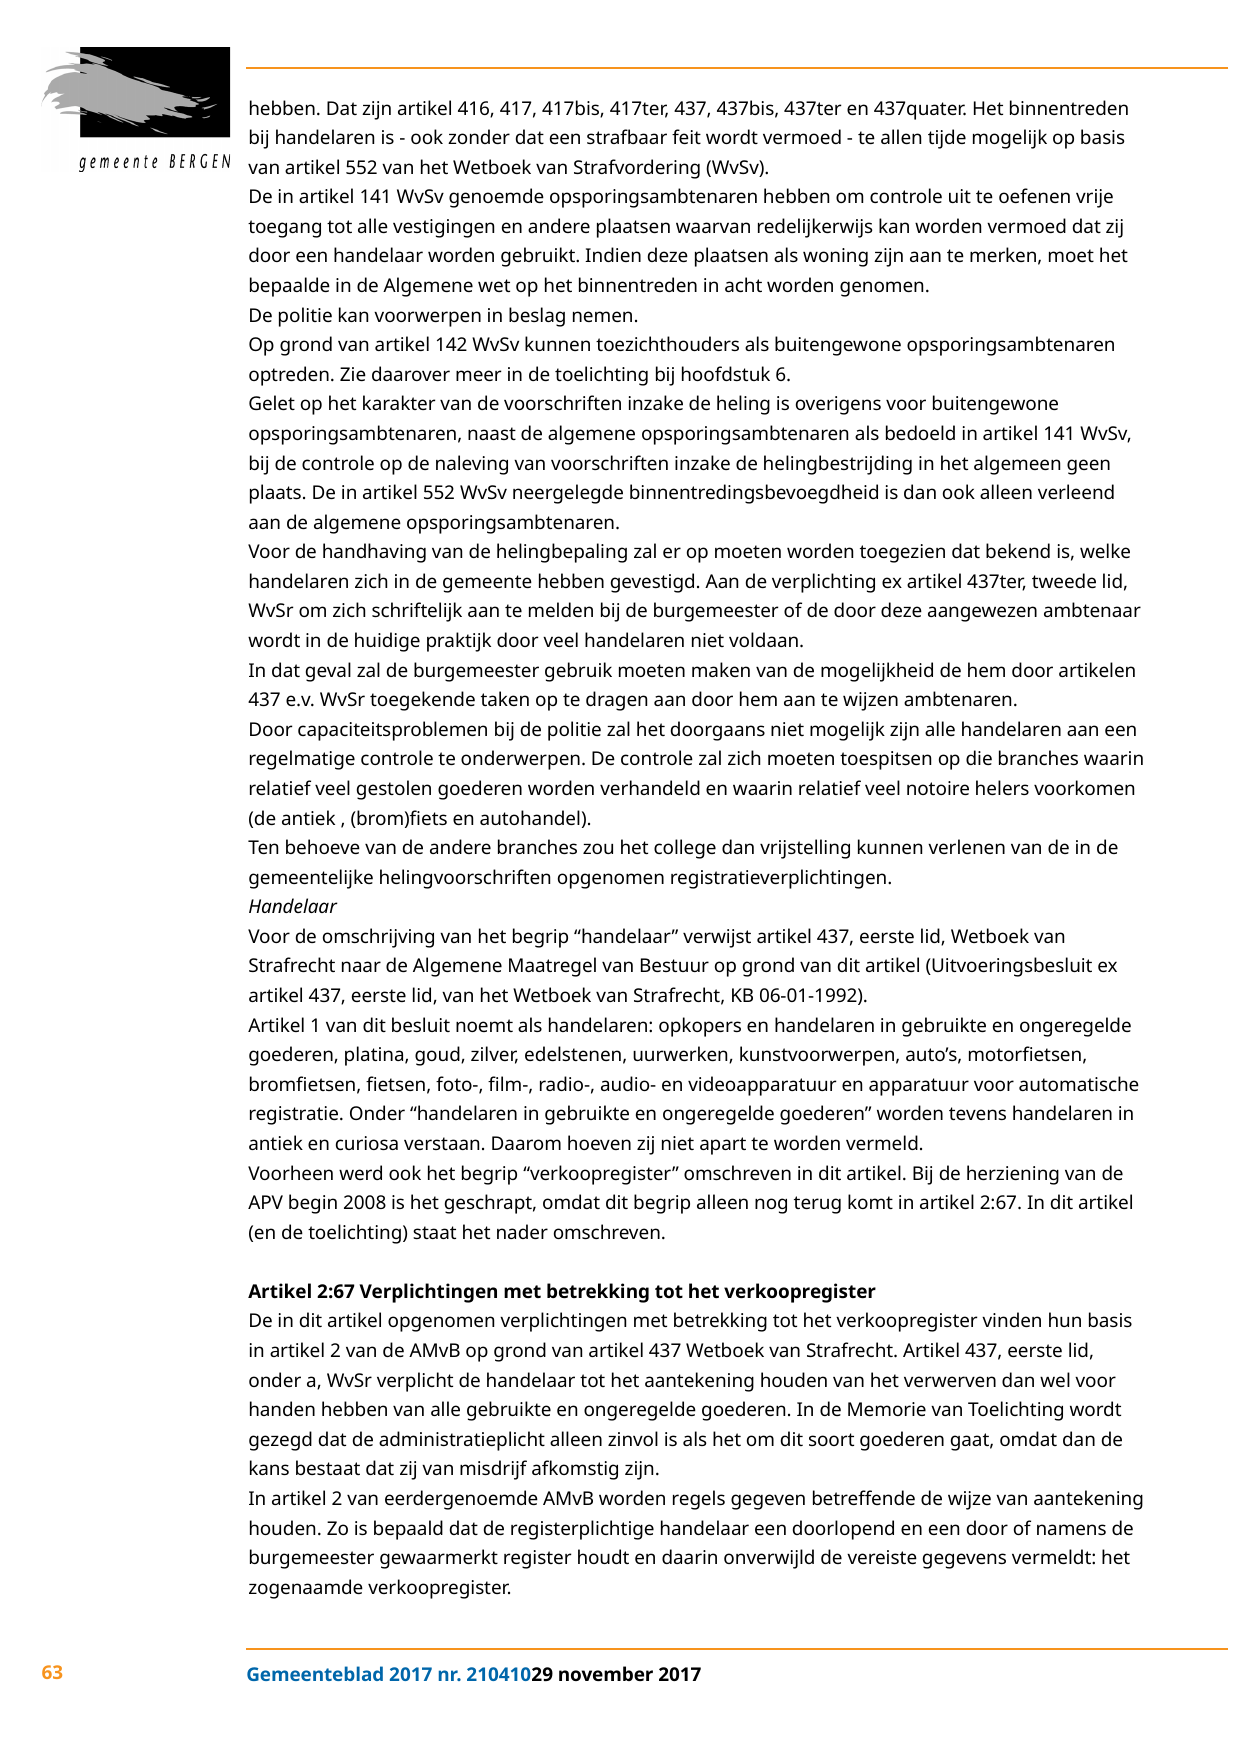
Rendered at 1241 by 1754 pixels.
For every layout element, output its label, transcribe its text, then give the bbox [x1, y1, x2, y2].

text De in dit artikel opgenomen verplichtingen met betrekking tot het verkoopregister vinden hun basis in artikel 2 van de AMvB op grond van artikel 437 Wetboek van Strafrecht. Artikel 437, eerste lid, onder a, WvSr verplicht de handelaar tot het aantekening houden van het verwerven dan wel voor handen hebben van alle gebruikte en ongeregelde goederen. In de Memorie van Toelichting wordt gezegd dat de administratieplicht alleen zinvol is als het om dit soort goederen gaat, omdat dan de kans bestaat dat zij van misdrijf afkomstig zijn. [248, 1308, 1152, 1481]
text Artikel 2:67 Verplichtingen met betrekking tot het verkoopregister [248, 1278, 1152, 1304]
picture [41, 47, 231, 172]
text Artikel 1 van dit besluit noemt als handelaren: opkopers en handelaren in gebruikte en ongeregelde goederen, platina, goud, zilver, edelstenen, uurwerken, kunstvoorwerpen, auto’s, motorfietsen, bromfietsen, fietsen, foto-, film-, radio-, audio- en videoapparatuur en apparatuur voor automatische registratie. Onder “handelaren in gebruikte en ongeregelde goederen” worden tevens handelaren in antiek en curiosa verstaan. Daarom hoeven zij niet apart te worden vermeld. [248, 1012, 1152, 1156]
text Gelet op het karakter van de voorschriften inzake de heling is overigens voor buitengewone opsporingsambtenaren, naast de algemene opsporingsambtenaren als bedoeld in artikel 141 WvSv, bij de controle op de naleving van voorschriften inzake de helingbestrijding in het algemeen geen plaats. De in artikel 552 WvSv neergelegde binnentredingsbevoegdheid is dan ook alleen verleend aan de algemene opsporingsambtenaren. [248, 391, 1152, 535]
text Handelaar [248, 893, 1152, 919]
text In artikel 2 van eerdergenoemde AMvB worden regels gegeven betreffende de wijze van aantekening houden. Zo is bepaald dat de registerplichtige handelaar een doorlopend en een door of namens de burgemeester gewaarmerkt register houdt en daarin onverwijld de vereiste gegevens vermeldt: het zogenaamde verkoopregister. [248, 1485, 1152, 1600]
text Voor de omschrijving van het begrip “handelaar” verwijst artikel 437, eerste lid, Wetboek van Strafrecht naar de Algemene Maatregel van Bestuur op grond van dit artikel (Uitvoeringsbesluit ex artikel 437, eerste lid, van het Wetboek van Strafrecht, KB 06-01-1992). [248, 923, 1152, 1008]
text De in artikel 141 WvSv genoemde opsporingsambtenaren hebben om controle uit te oefenen vrije toegang tot alle vestigingen en andere plaatsen waarvan redelijkerwijs kan worden vermoed dat zij door een handelaar worden gebruikt. Indien deze plaatsen als woning zijn aan te merken, moet het bepaalde in de Algemene wet op het binnentreden in acht worden genomen. [248, 183, 1152, 298]
text De politie kan voorwerpen in beslag nemen. [248, 302, 1152, 328]
text hebben. Dat zijn artikel 416, 417, 417bis, 417ter, 437, 437bis, 437ter en 437quater. Het binnentreden bij handelaren is - ook zonder dat een strafbaar feit wordt vermoed - te allen tijde mogelijk op basis van artikel 552 van het Wetboek van Strafvordering (WvSv). [248, 95, 1152, 180]
text Door capaciteitsproblemen bij de politie zal het doorgaans niet mogelijk zijn alle handelaren aan een regelmatige controle te onderwerpen. De controle zal zich moeten toespitsen op die branches waarin relatief veel gestolen goederen worden verhandeld en waarin relatief veel notoire helers voorkomen (de antiek , (brom)fiets en autohandel). [248, 716, 1152, 831]
text In dat geval zal de burgemeester gebruik moeten maken van de mogelijkheid de hem door artikelen 437 e.v. WvSr toegekende taken op te dragen aan door hem aan te wijzen ambtenaren. [248, 657, 1152, 712]
text Voor de handhaving van de helingbepaling zal er op moeten worden toegezien dat bekend is, welke handelaren zich in de gemeente hebben gevestigd. Aan de verplichting ex artikel 437ter, tweede lid, WvSr om zich schriftelijk aan te melden bij de burgemeester of de door deze aangewezen ambtenaar wordt in de huidige praktijk door veel handelaren niet voldaan. [248, 538, 1152, 653]
text Op grond van artikel 142 WvSv kunnen toezichthouders als buitengewone opsporingsambtenaren optreden. Zie daarover meer in de toelichting bij hoofdstuk 6. [248, 331, 1152, 387]
text Voorheen werd ook het begrip “verkoopregister” omschreven in dit artikel. Bij de herziening van de APV begin 2008 is het geschrapt, omdat dit begrip alleen nog terug komt in artikel 2:67. In dit artikel (en de toelichting) staat het nader omschreven. [248, 1160, 1152, 1245]
text Ten behoeve van de andere branches zou het college dan vrijstelling kunnen verlenen van de in de gemeentelijke helingvoorschriften opgenomen registratieverplichtingen. [248, 834, 1152, 890]
